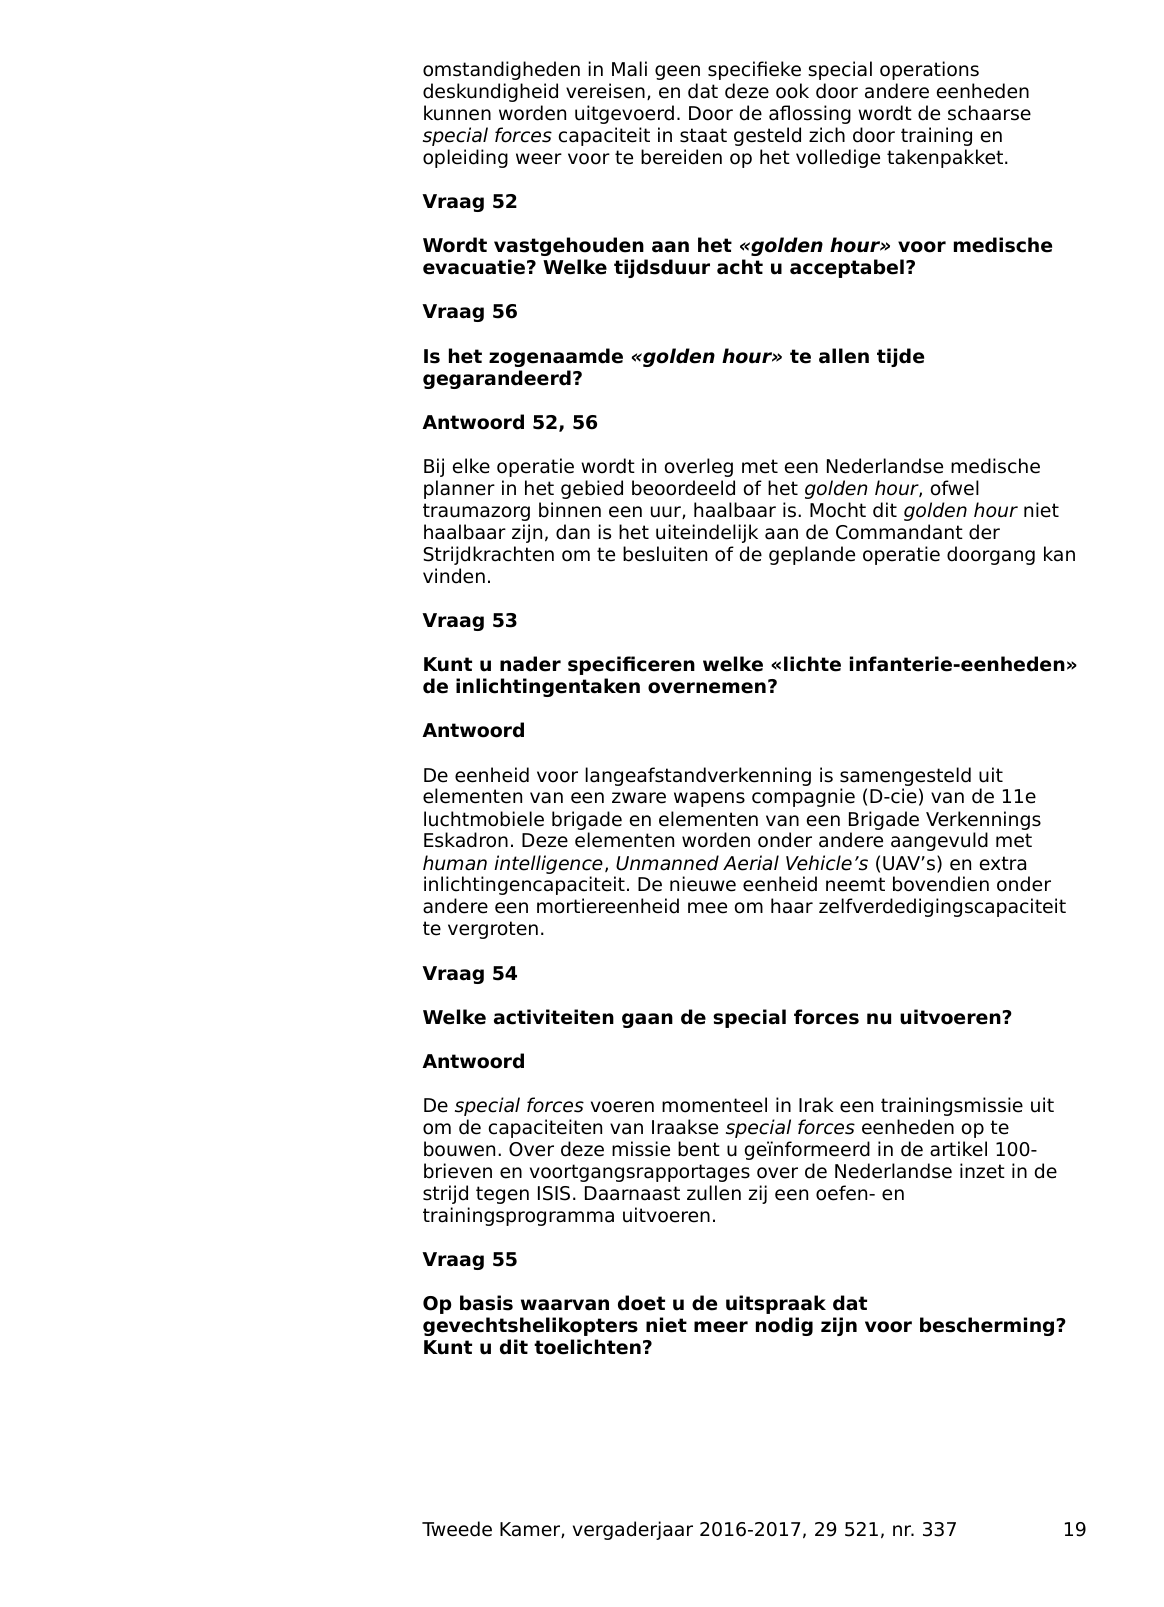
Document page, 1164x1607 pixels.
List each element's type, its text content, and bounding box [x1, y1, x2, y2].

text Welke activiteiten gaan de special forces nu uitvoeren? [422, 1007, 1087, 1029]
text Bij elke operatie wordt in overleg met een Nederlandse medische planner in het gebied beoordeeld of het golden hour, ofwel traumazorg binnen een uur, haalbaar is. Mocht dit golden hour niet haalbaar zijn, dan is het uiteindelijk aan de Commandant der Strijdkrachten om te besluiten of de geplande operatie doorgang kan vinden. [422, 456, 1087, 588]
text Kunt u nader specificeren welke «lichte infanterie-eenheden» de inlichtingentaken overnemen? [422, 654, 1087, 698]
text Op basis waarvan doet u de uitspraak dat gevechtshelikopters niet meer nodig zijn voor bescherming? Kunt u dit toelichten? [422, 1293, 1087, 1359]
subtitle Vraag 54 [422, 962, 1087, 984]
subtitle Vraag 52 [422, 191, 1087, 213]
text Is het zogenaamde «golden hour» te allen tijde gegarandeerd? [422, 346, 1087, 389]
text omstandigheden in Mali geen specifieke special operations deskundigheid vereisen, en dat deze ook door andere eenheden kunnen worden uitgevoerd. Door de aflossing wordt de schaarse special forces capaciteit in staat gesteld zich door training en opleiding weer voor te bereiden op het volledige takenpakket. [422, 59, 1087, 169]
text Wordt vastgehouden aan het «golden hour» voor medische evacuatie? Welke tijdsduur acht u acceptabel? [422, 235, 1087, 279]
text De eenheid voor langeafstandverkenning is samengesteld uit elementen van een zware wapens compagnie (D-cie) van de 11e luchtmobiele brigade en elementen van een Brigade Verkennings Eskadron. Deze elementen worden onder andere aangevuld met human intelligence, Unmanned Aerial Vehicle’s (UAV’s) en extra inlichtingencapaciteit. De nieuwe eenheid neemt bovendien onder andere een mortiereenheid mee om haar zelfverdedigingscapaciteit te vergroten. [422, 764, 1087, 940]
subtitle Vraag 56 [422, 301, 1087, 323]
subtitle Antwoord [422, 720, 1087, 742]
subtitle Vraag 55 [422, 1249, 1087, 1271]
text De special forces voeren momenteel in Irak een trainingsmissie uit om de capaciteiten van Iraakse special forces eenheden op te bouwen. Over deze missie bent u geïnformeerd in de artikel 100-brieven en voortgangsrapportages over de Nederlandse inzet in de strijd tegen ISIS. Daarnaast zullen zij een oefen- en trainingsprogramma uitvoeren. [422, 1095, 1087, 1227]
subtitle Antwoord [422, 1051, 1087, 1073]
subtitle Vraag 53 [422, 610, 1087, 632]
subtitle Antwoord 52, 56 [422, 412, 1087, 434]
